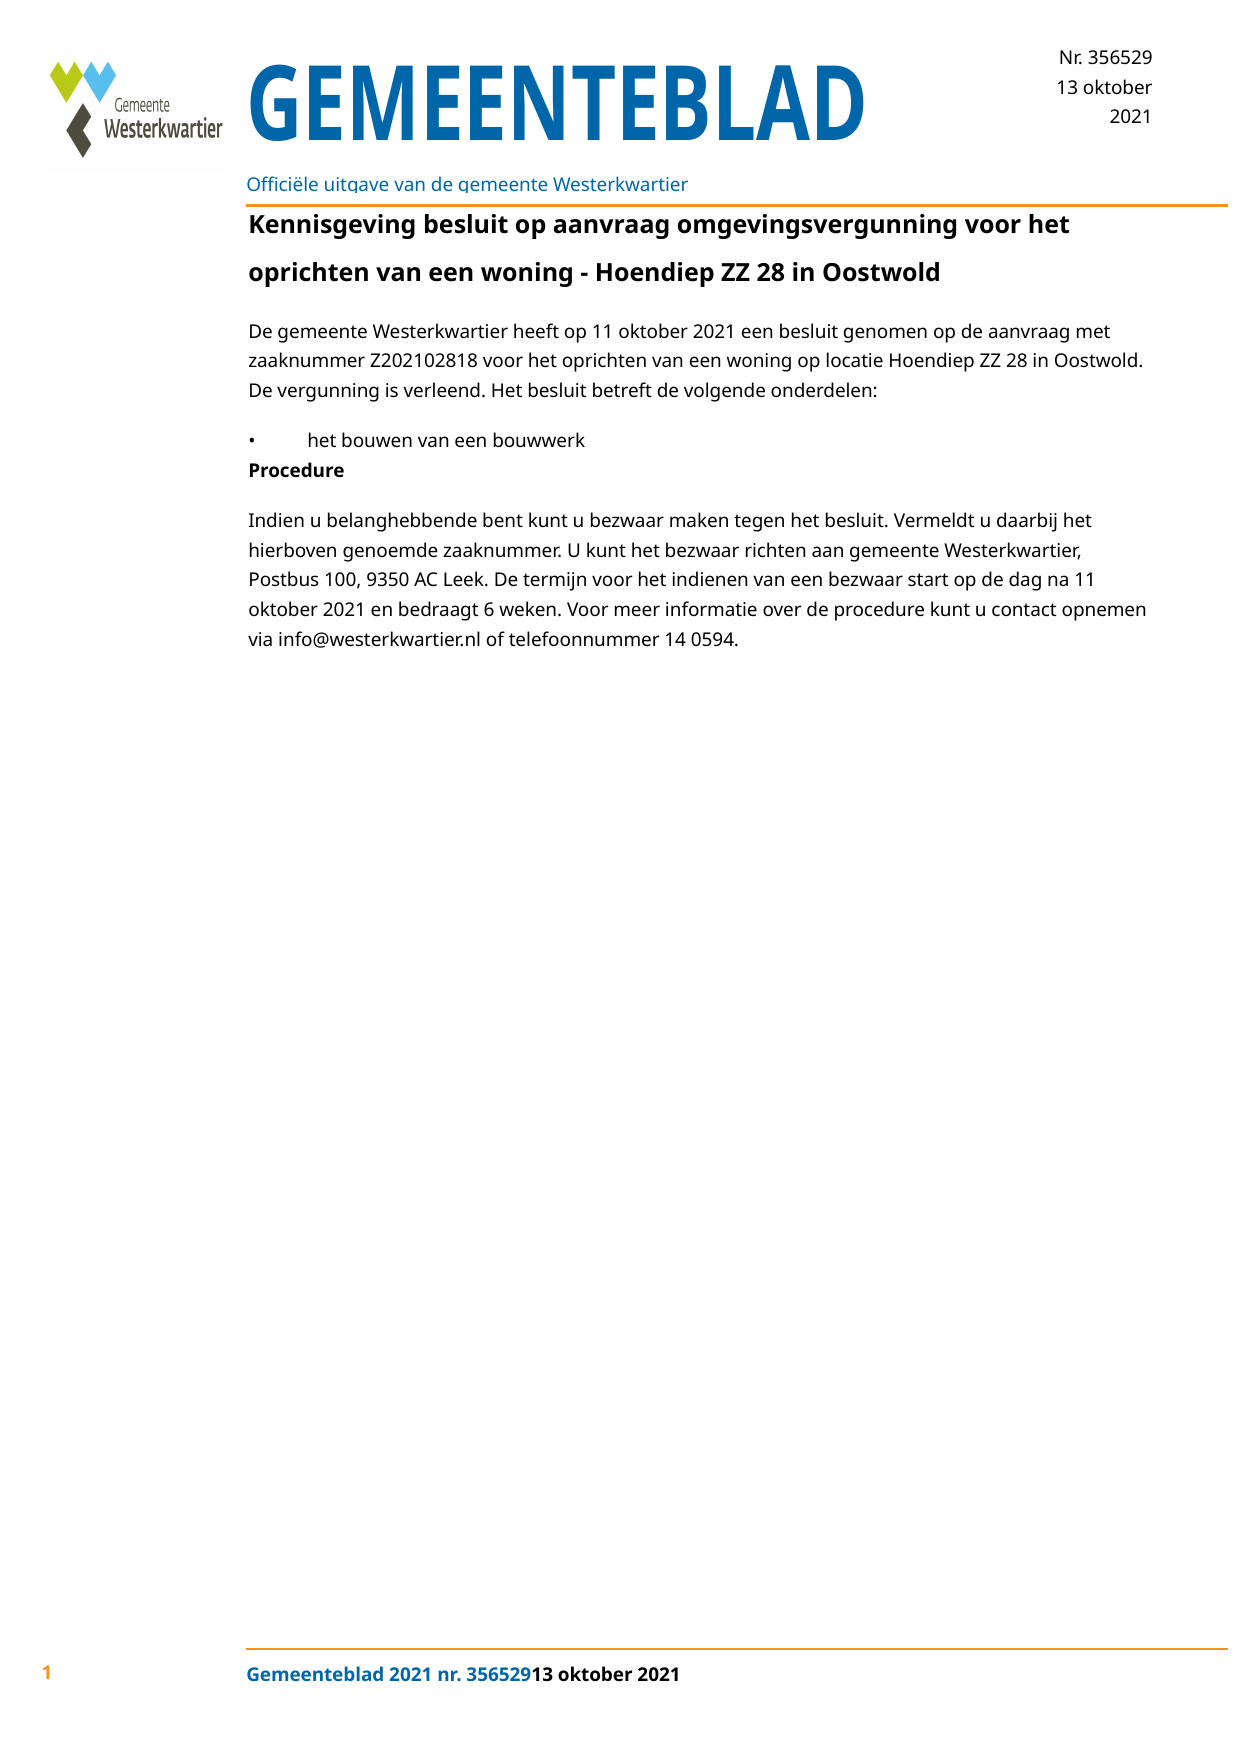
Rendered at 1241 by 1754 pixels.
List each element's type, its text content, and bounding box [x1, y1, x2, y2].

text Indien u belanghebbende bent kunt u bezwaar maken tegen het besluit. Vermeldt u daarbij het hierboven genoemde zaaknummer. U kunt het bezwaar richten aan gemeente Westerkwartier, Postbus 100, 9350 AC Leek. De termijn voor het indienen van een bezwaar start op de dag na 11 oktober 2021 en bedraagt 6 weken. Voor meer informatie over de procedure kunt u contact opnemen via info@westerkwartier.nl of telefoonnummer 14 0594. [248, 507, 1152, 652]
text De gemeente Westerkwartier heeft op 11 oktober 2021 een besluit genomen op de aanvraag met zaaknummer Z202102818 voor het oprichten van een woning op locatie Hoendiep ZZ 28 in Oostwold. De vergunning is verleend. Het besluit betreft de volgende onderdelen: [248, 318, 1152, 403]
picture [41, 47, 231, 172]
text Kennisgeving besluit op aanvraag omgevingsvergunning voor het oprichten van een woning - Hoendiep ZZ 28 in Oostwold [248, 207, 1152, 288]
text Procedure [248, 457, 1152, 483]
list het bouwen van een bouwwerk [248, 427, 1152, 453]
